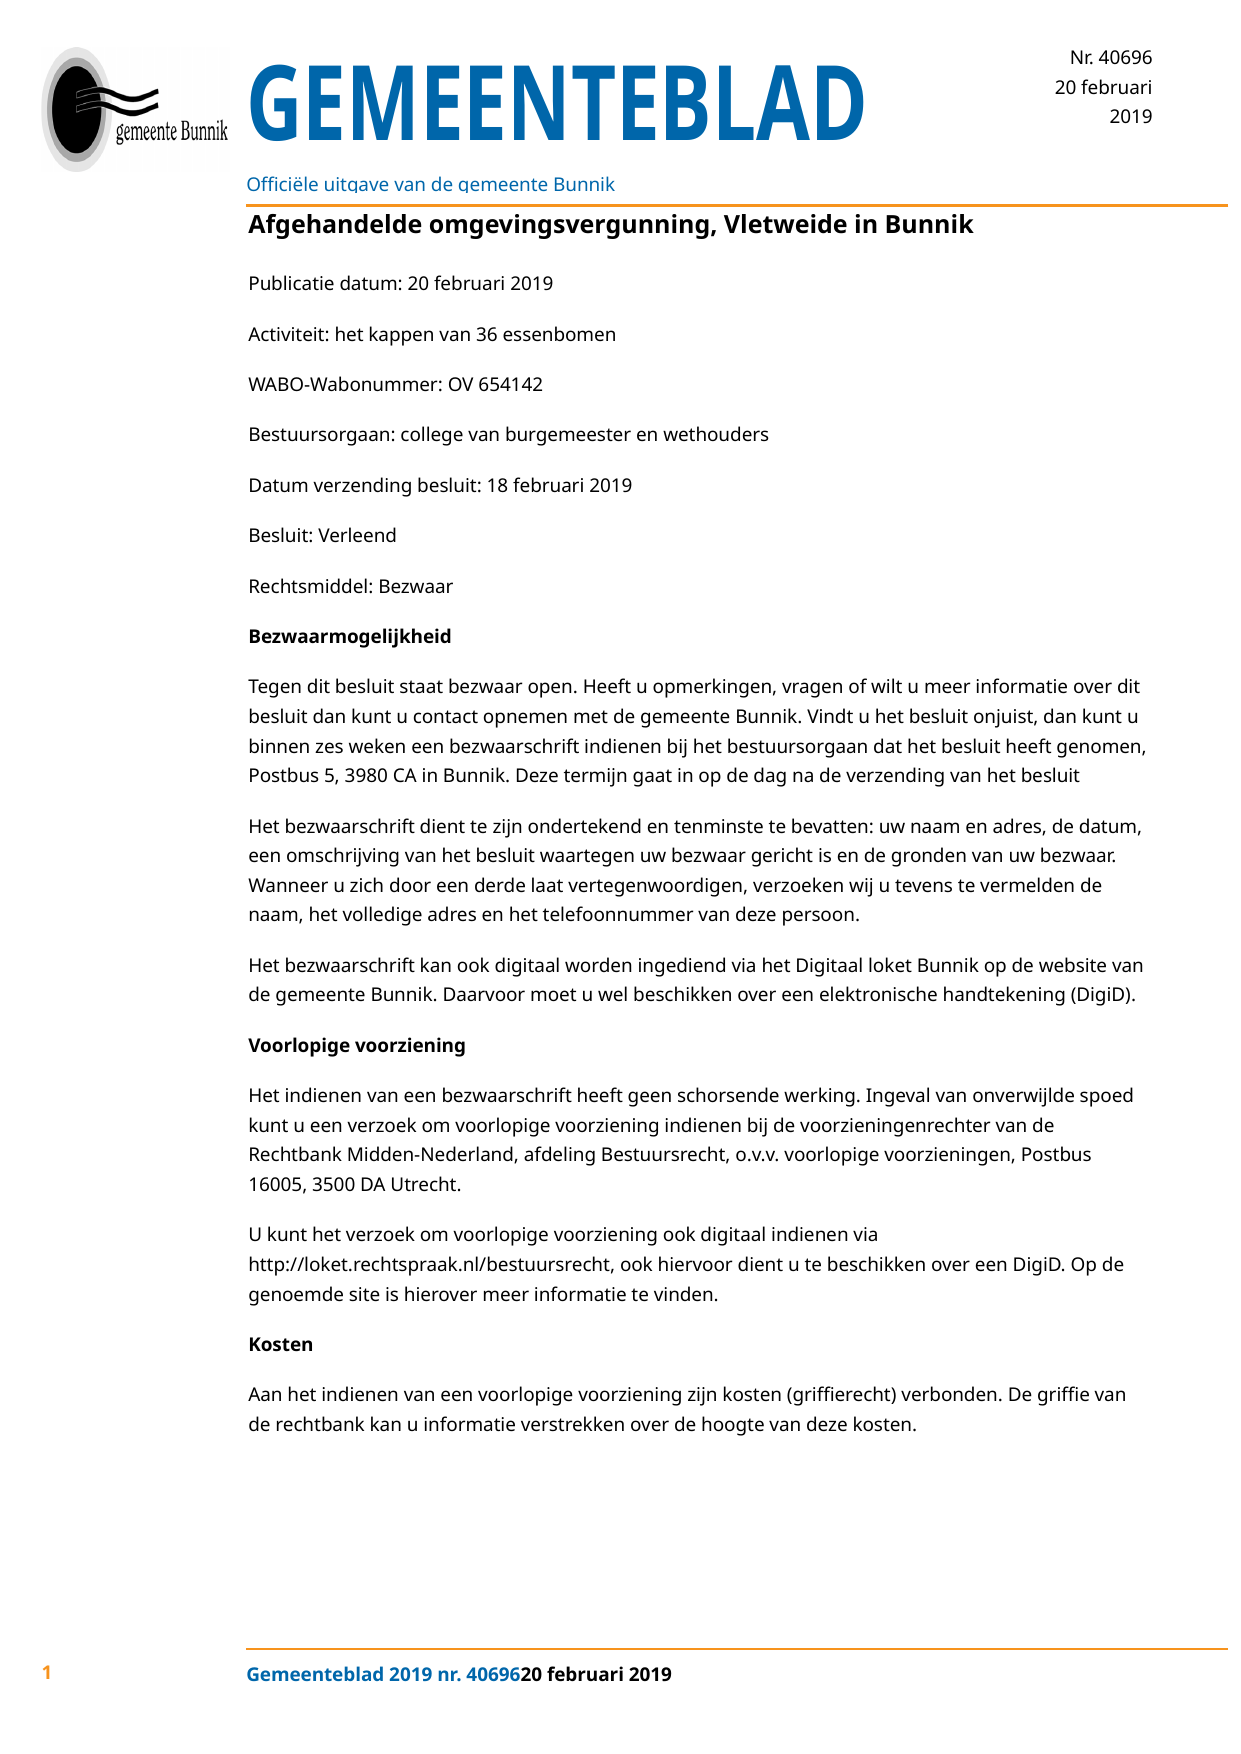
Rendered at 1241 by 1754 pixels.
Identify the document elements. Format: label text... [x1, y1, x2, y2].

text Kosten [248, 1331, 1152, 1357]
text Rechtsmiddel: Bezwaar [248, 573, 1152, 598]
text Bestuursorgaan: college van burgemeester en wethouders [248, 422, 1152, 447]
text U kunt het verzoek om voorlopige voorziening ook digitaal indienen via http://loket.rechtspraak.nl/bestuursrecht, ook hiervoor dient u te beschikken over een DigiD. Op de genoemde site is hierover meer informatie te vinden. [248, 1222, 1152, 1306]
text Afgehandelde omgevingsvergunning, Vletweide in Bunnik [248, 207, 1152, 241]
text Het bezwaarschrift kan ook digitaal worden ingediend via het Digitaal loket Bunnik op de website van de gemeente Bunnik. Daarvoor moet u wel beschikken over een elektronische handtekening (DigiD). [248, 952, 1152, 1007]
text Tegen dit besluit staat bezwaar open. Heeft u opmerkingen, vragen of wilt u meer informatie over dit besluit dan kunt u contact opnemen met de gemeente Bunnik. Vindt u het besluit onjuist, dan kunt u binnen zes weken een bezwaarschrift indienen bij het bestuursorgaan dat het besluit heeft genomen, Postbus 5, 3980 CA in Bunnik. Deze termijn gaat in op de dag na de verzending van het besluit [248, 674, 1152, 788]
text Datum verzending besluit: 18 februari 2019 [248, 472, 1152, 498]
text Bezwaarmogelijkheid [248, 623, 1152, 649]
text Het bezwaarschrift dient te zijn ondertekend en tenminste te bevatten: uw naam en adres, de datum, een omschrijving van het besluit waartegen uw bezwaar gericht is en de gronden van uw bezwaar. Wanneer u zich door een derde laat vertegenwoordigen, verzoeken wij u tevens te vermelden de naam, het volledige adres en het telefoonnummer van deze persoon. [248, 813, 1152, 927]
text Activiteit: het kappen van 36 essenbomen [248, 321, 1152, 346]
text Aan het indienen van een voorlopige voorziening zijn kosten (griffierecht) verbonden. De griffie van de rechtbank kan u informatie verstrekken over de hoogte van deze kosten. [248, 1382, 1152, 1437]
text Het indienen van een bezwaarschrift heeft geen schorsende werking. Ingeval van onverwijlde spoed kunt u een verzoek om voorlopige voorziening indienen bij de voorzieningenrechter van de Rechtbank Midden-Nederland, afdeling Bestuursrecht, o.v.v. voorlopige voorzieningen, Postbus 16005, 3500 DA Utrecht. [248, 1082, 1152, 1197]
text Publicatie datum: 20 februari 2019 [248, 270, 1152, 296]
text Besluit: Verleend [248, 522, 1152, 548]
text WABO-Wabonummer: OV 654142 [248, 371, 1152, 397]
picture [41, 47, 231, 172]
text Voorlopige voorziening [248, 1032, 1152, 1058]
